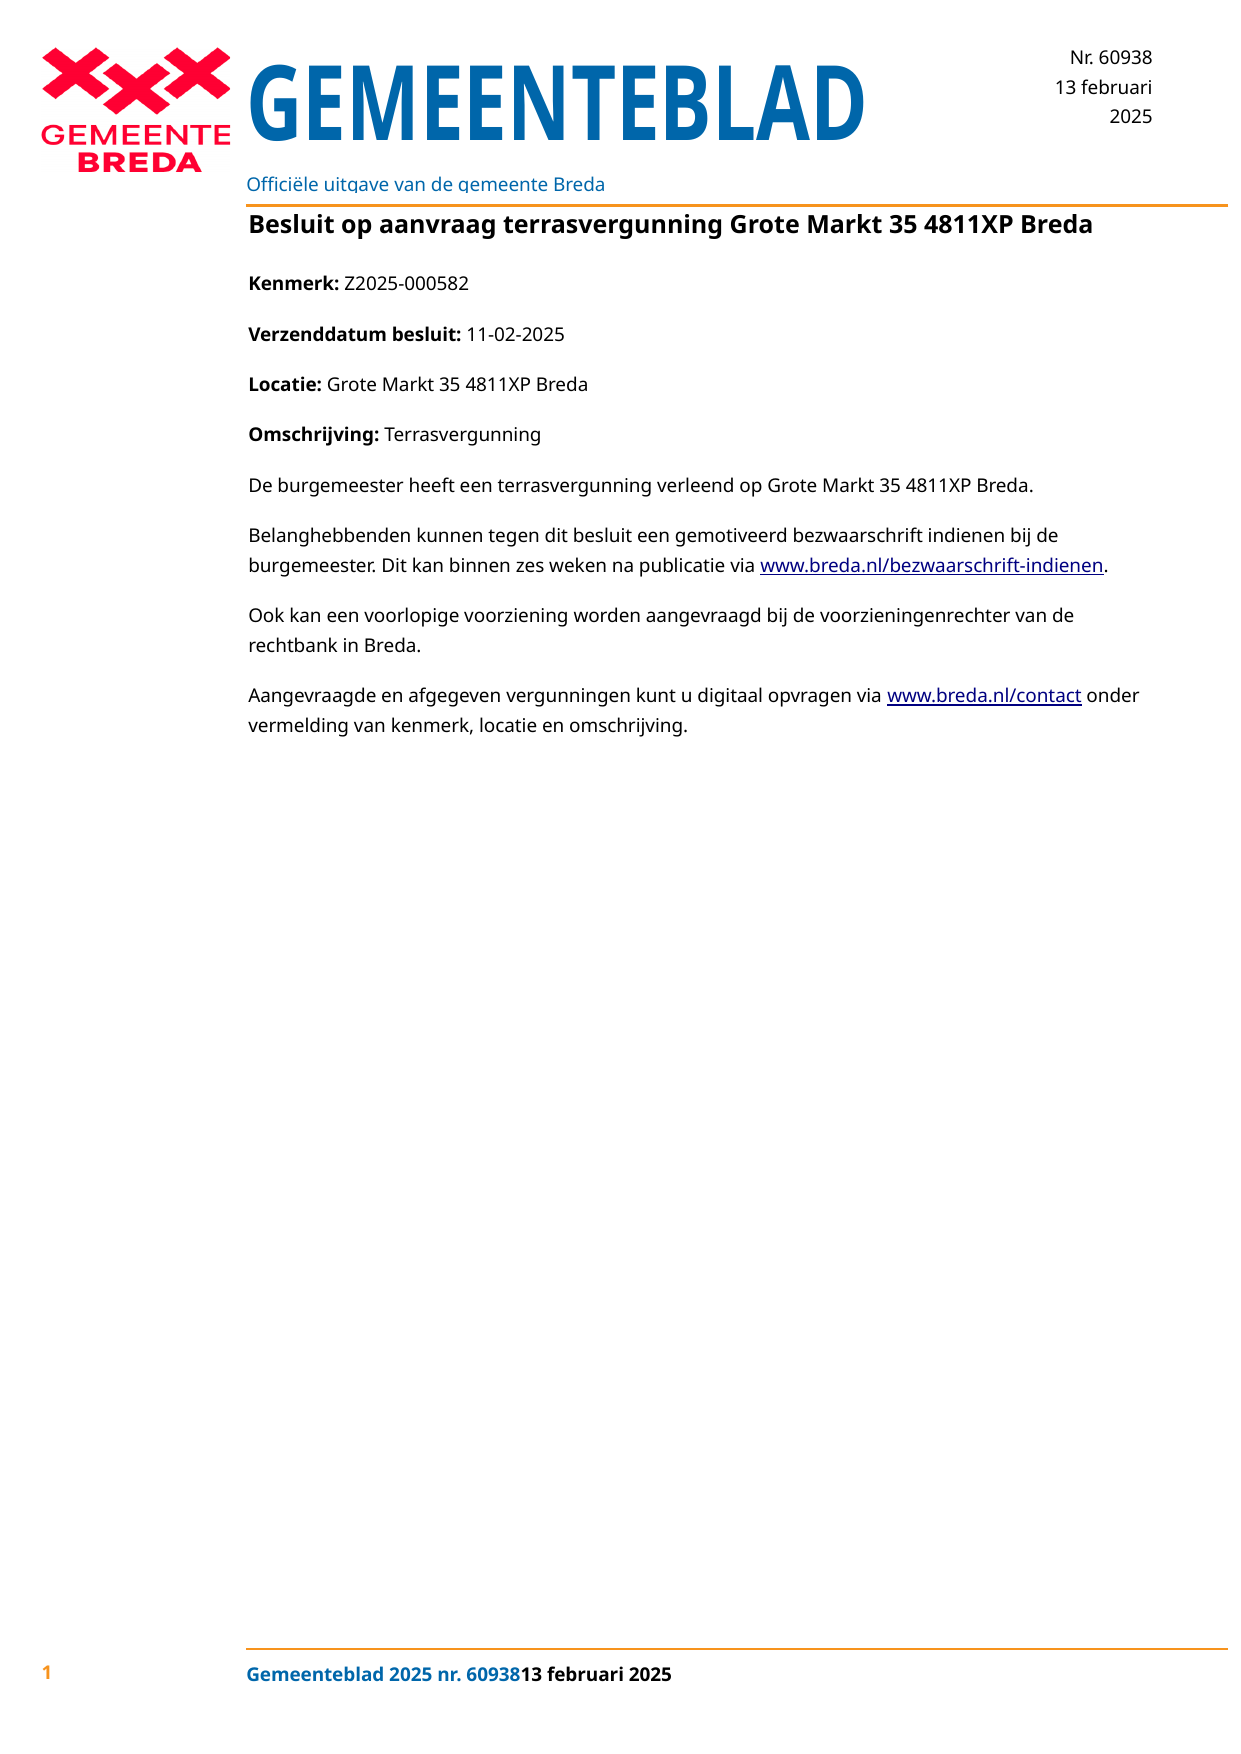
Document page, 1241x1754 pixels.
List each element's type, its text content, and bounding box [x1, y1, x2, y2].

text Verzenddatum besluit: 11-02-2025 [248, 321, 1152, 346]
text Locatie: Grote Markt 35 4811XP Breda [248, 371, 1152, 397]
text Besluit op aanvraag terrasvergunning Grote Markt 35 4811XP Breda [248, 207, 1152, 241]
text Aangevraagde en afgegeven vergunningen kunt u digitaal opvragen via www.breda.nl/contact onder vermelding van kenmerk, locatie en omschrijving. [248, 682, 1152, 738]
picture [41, 47, 231, 172]
text Kenmerk: Z2025-000582 [248, 270, 1152, 296]
text De burgemeester heeft een terrasvergunning verleend op Grote Markt 35 4811XP Breda. [248, 472, 1152, 498]
text Belanghebbenden kunnen tegen dit besluit een gemotiveerd bezwaarschrift indienen bij de burgemeester. Dit kan binnen zes weken na publicatie via www.breda.nl/bezwaarschrift-indienen. [248, 522, 1152, 578]
text Omschrijving: Terrasvergunning [248, 422, 1152, 447]
text Ook kan een voorlopige voorziening worden aangevraagd bij de voorzieningenrechter van de rechtbank in Breda. [248, 602, 1152, 658]
